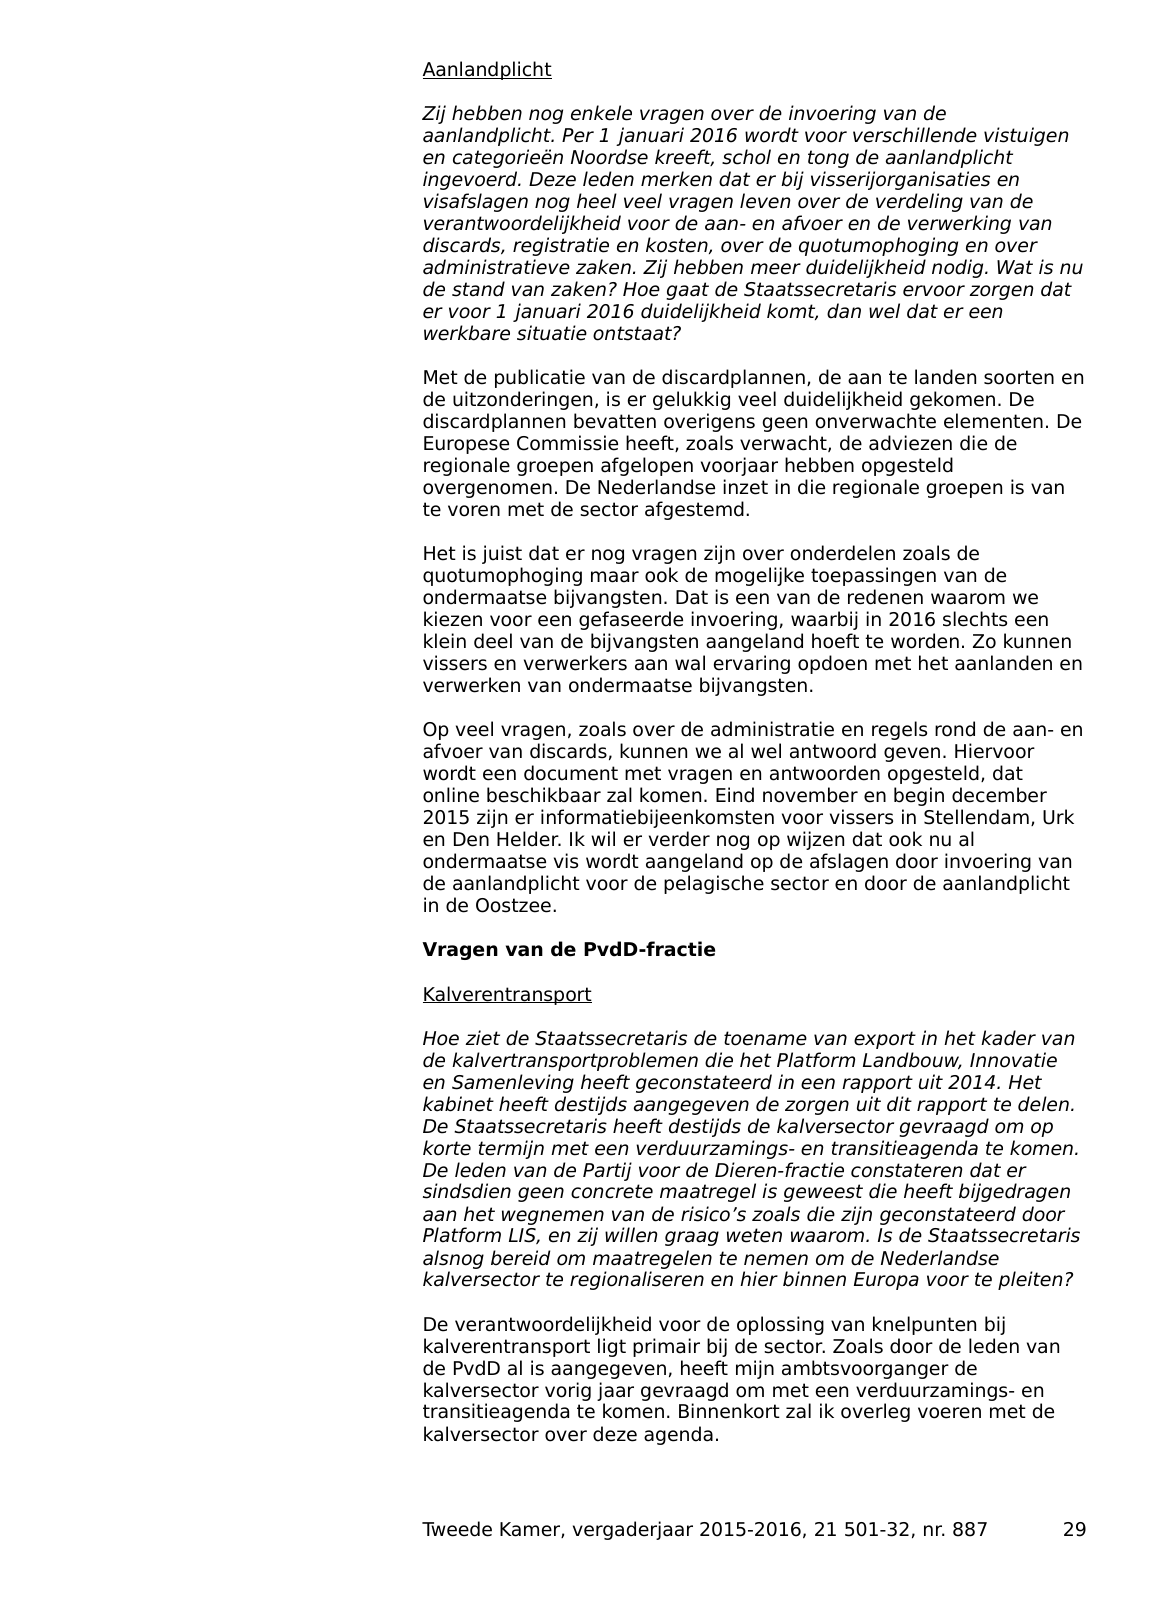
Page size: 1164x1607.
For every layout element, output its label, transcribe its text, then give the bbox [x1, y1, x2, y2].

subtitle Vragen van de PvdD-fractie [422, 939, 1087, 961]
text Met de publicatie van de discardplannen, de aan te landen soorten en de uitzonderingen, is er gelukkig veel duidelijkheid gekomen. De discardplannen bevatten overigens geen onverwachte elementen. De Europese Commissie heeft, zoals verwacht, de adviezen die de regionale groepen afgelopen voorjaar hebben opgesteld overgenomen. De Nederlandse inzet in die regionale groepen is van te voren met de sector afgestemd. [422, 367, 1087, 521]
text De verantwoordelijkheid voor de oplossing van knelpunten bij kalverentransport ligt primair bij de sector. Zoals door de leden van de PvdD al is aangegeven, heeft mijn ambtsvoorganger de kalversector vorig jaar gevraagd om met een verduurzamings- en transitieagenda te komen. Binnenkort zal ik overleg voeren met de kalversector over deze agenda. [422, 1313, 1087, 1445]
subtitle Aanlandplicht [422, 59, 1087, 81]
text Het is juist dat er nog vragen zijn over onderdelen zoals de quotumophoging maar ook de mogelijke toepassingen van de ondermaatse bijvangsten. Dat is een van de redenen waarom we kiezen voor een gefaseerde invoering, waarbij in 2016 slechts een klein deel van de bijvangsten aangeland hoeft te worden. Zo kunnen vissers en verwerkers aan wal ervaring opdoen met het aanlanden en verwerken van ondermaatse bijvangsten. [422, 543, 1087, 697]
subtitle Kalverentransport [422, 983, 1087, 1005]
text Zij hebben nog enkele vragen over de invoering van de aanlandplicht. Per 1 januari 2016 wordt voor verschillende vistuigen en categorieën Noordse kreeft, schol en tong de aanlandplicht ingevoerd. Deze leden merken dat er bij visserijorganisaties en visafslagen nog heel veel vragen leven over de verdeling van de verantwoordelijkheid voor de aan- en afvoer en de verwerking van discards, registratie en kosten, over de quotumophoging en over administratieve zaken. Zij hebben meer duidelijkheid nodig. Wat is nu de stand van zaken? Hoe gaat de Staatssecretaris ervoor zorgen dat er voor 1 januari 2016 duidelijkheid komt, dan wel dat er een werkbare situatie ontstaat? [422, 103, 1087, 345]
text Op veel vragen, zoals over de administratie en regels rond de aan- en afvoer van discards, kunnen we al wel antwoord geven. Hiervoor wordt een document met vragen en antwoorden opgesteld, dat online beschikbaar zal komen. Eind november en begin december 2015 zijn er informatiebijeenkomsten voor vissers in Stellendam, Urk en Den Helder. Ik wil er verder nog op wijzen dat ook nu al ondermaatse vis wordt aangeland op de afslagen door invoering van de aanlandplicht voor de pelagische sector en door de aanlandplicht in de Oostzee. [422, 719, 1087, 917]
text Hoe ziet de Staatssecretaris de toename van export in het kader van de kalvertransportproblemen die het Platform Landbouw, Innovatie en Samenleving heeft geconstateerd in een rapport uit 2014. Het kabinet heeft destijds aangegeven de zorgen uit dit rapport te delen. De Staatssecretaris heeft destijds de kalversector gevraagd om op korte termijn met een verduurzamings- en transitieagenda te komen. De leden van de Partij voor de Dieren-fractie constateren dat er sindsdien geen concrete maatregel is geweest die heeft bijgedragen aan het wegnemen van de risico’s zoals die zijn geconstateerd door Platform LIS, en zij willen graag weten waarom. Is de Staatssecretaris alsnog bereid om maatregelen te nemen om de Nederlandse kalversector te regionaliseren en hier binnen Europa voor te pleiten? [422, 1028, 1087, 1291]
